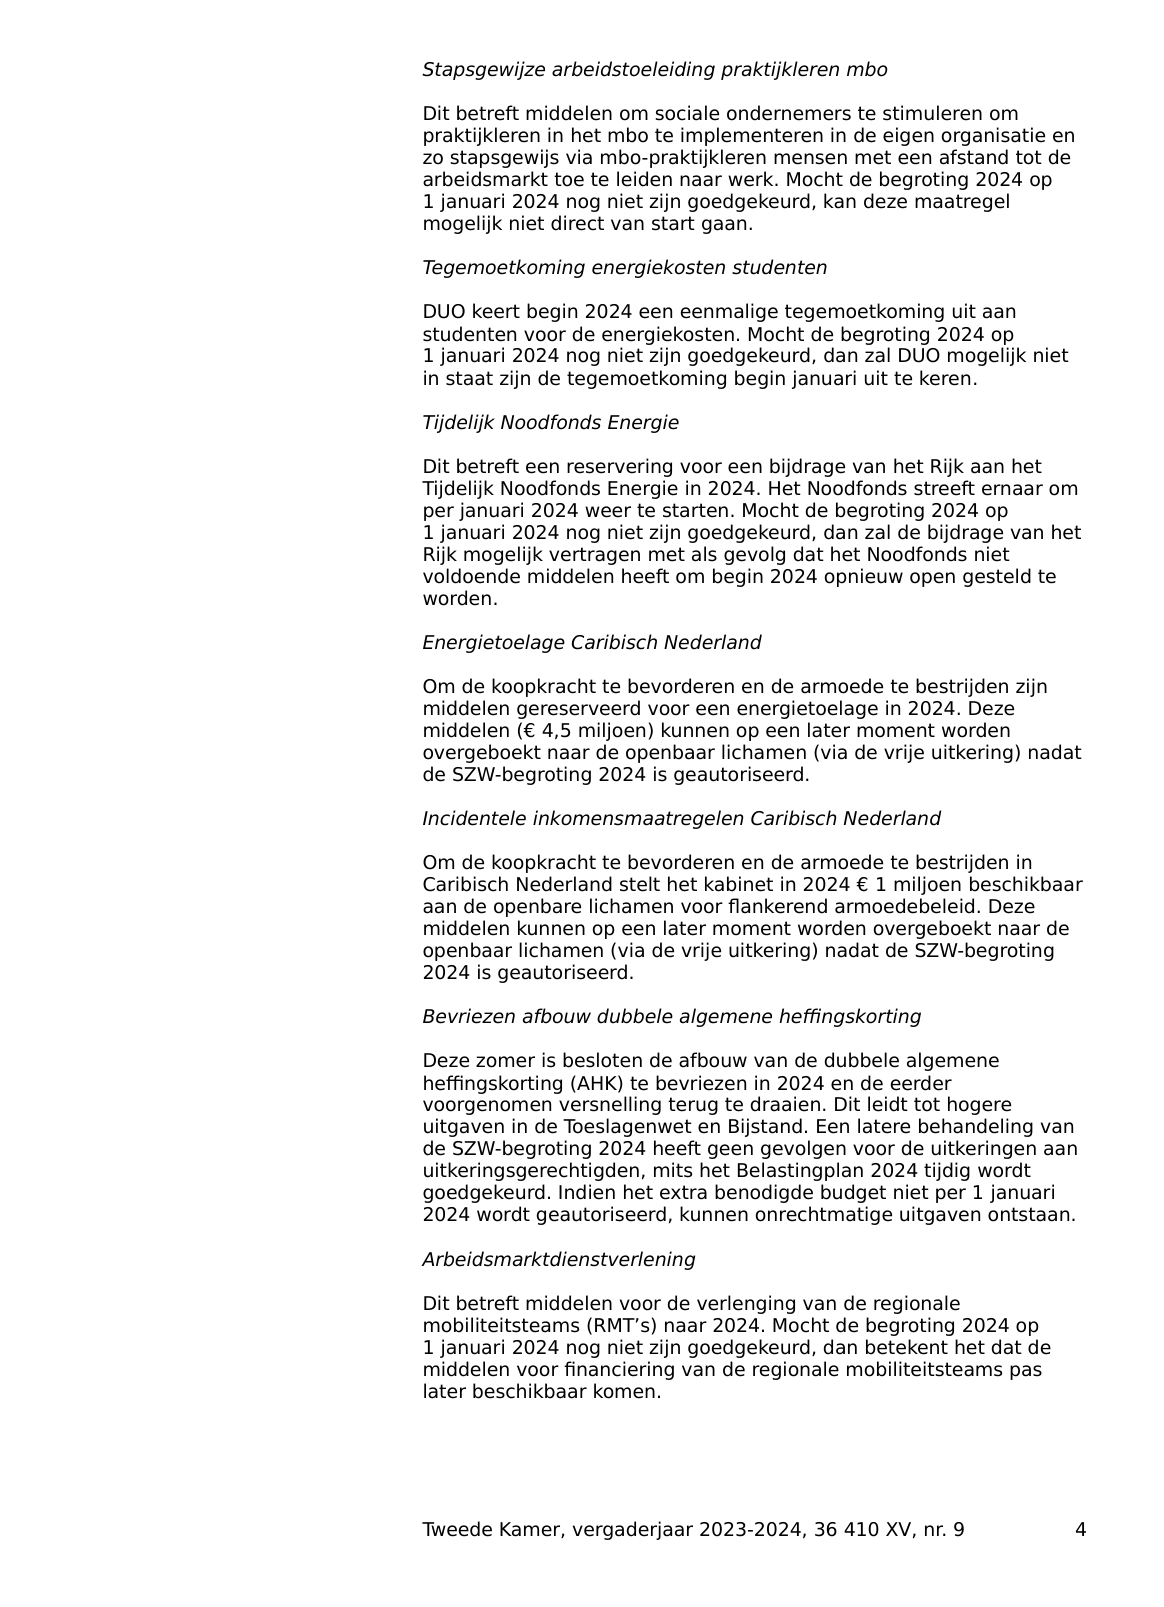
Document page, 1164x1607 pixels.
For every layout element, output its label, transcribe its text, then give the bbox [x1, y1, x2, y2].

subtitle Tegemoetkoming energiekosten studenten [422, 257, 1087, 279]
subtitle Bevriezen afbouw dubbele algemene heffingskorting [422, 1006, 1087, 1028]
text Dit betreft een reservering voor een bijdrage van het Rijk aan het Tijdelijk Noodfonds Energie in 2024. Het Noodfonds streeft ernaar om per januari 2024 weer te starten. Mocht de begroting 2024 op 1 januari 2024 nog niet zijn goedgekeurd, dan zal de bijdrage van het Rijk mogelijk vertragen met als gevolg dat het Noodfonds niet voldoende middelen heeft om begin 2024 opnieuw open gesteld te worden. [422, 456, 1087, 609]
subtitle Energietoelage Caribisch Nederland [422, 632, 1087, 654]
text Om de koopkracht te bevorderen en de armoede te bestrijden zijn middelen gereserveerd voor een energietoelage in 2024. Deze middelen (€ 4,5 miljoen) kunnen op een later moment worden overgeboekt naar de openbaar lichamen (via de vrije uitkering) nadat de SZW-begroting 2024 is geautoriseerd. [422, 676, 1087, 786]
text Dit betreft middelen voor de verlenging van de regionale mobiliteitsteams (RMT’s) naar 2024. Mocht de begroting 2024 op 1 januari 2024 nog niet zijn goedgekeurd, dan betekent het dat de middelen voor financiering van de regionale mobiliteitsteams pas later beschikbaar komen. [422, 1293, 1087, 1402]
text Om de koopkracht te bevorderen en de armoede te bestrijden in Caribisch Nederland stelt het kabinet in 2024 € 1 miljoen beschikbaar aan de openbare lichamen voor flankerend armoedebeleid. Deze middelen kunnen op een later moment worden overgeboekt naar de openbaar lichamen (via de vrije uitkering) nadat de SZW-begroting 2024 is geautoriseerd. [422, 852, 1087, 984]
text DUO keert begin 2024 een eenmalige tegemoetkoming uit aan studenten voor de energiekosten. Mocht de begroting 2024 op 1 januari 2024 nog niet zijn goedgekeurd, dan zal DUO mogelijk niet in staat zijn de tegemoetkoming begin januari uit te keren. [422, 301, 1087, 389]
text Deze zomer is besloten de afbouw van de dubbele algemene heffingskorting (AHK) te bevriezen in 2024 en de eerder voorgenomen versnelling terug te draaien. Dit leidt tot hogere uitgaven in de Toeslagenwet en Bijstand. Een latere behandeling van de SZW-begroting 2024 heeft geen gevolgen voor de uitkeringen aan uitkeringsgerechtigden, mits het Belastingplan 2024 tijdig wordt goedgekeurd. Indien het extra benodigde budget niet per 1 januari 2024 wordt geautoriseerd, kunnen onrechtmatige uitgaven ontstaan. [422, 1050, 1087, 1226]
subtitle Tijdelijk Noodfonds Energie [422, 412, 1087, 433]
subtitle Incidentele inkomensmaatregelen Caribisch Nederland [422, 808, 1087, 830]
subtitle Stapsgewĳze arbeidstoeleiding praktĳkleren mbo [422, 59, 1087, 81]
text Dit betreft middelen om sociale ondernemers te stimuleren om praktijkleren in het mbo te implementeren in de eigen organisatie en zo stapsgewijs via mbo-praktijkleren mensen met een afstand tot de arbeidsmarkt toe te leiden naar werk. Mocht de begroting 2024 op 1 januari 2024 nog niet zijn goedgekeurd, kan deze maatregel mogelijk niet direct van start gaan. [422, 103, 1087, 235]
subtitle Arbeidsmarktdienstverlening [422, 1248, 1087, 1270]
